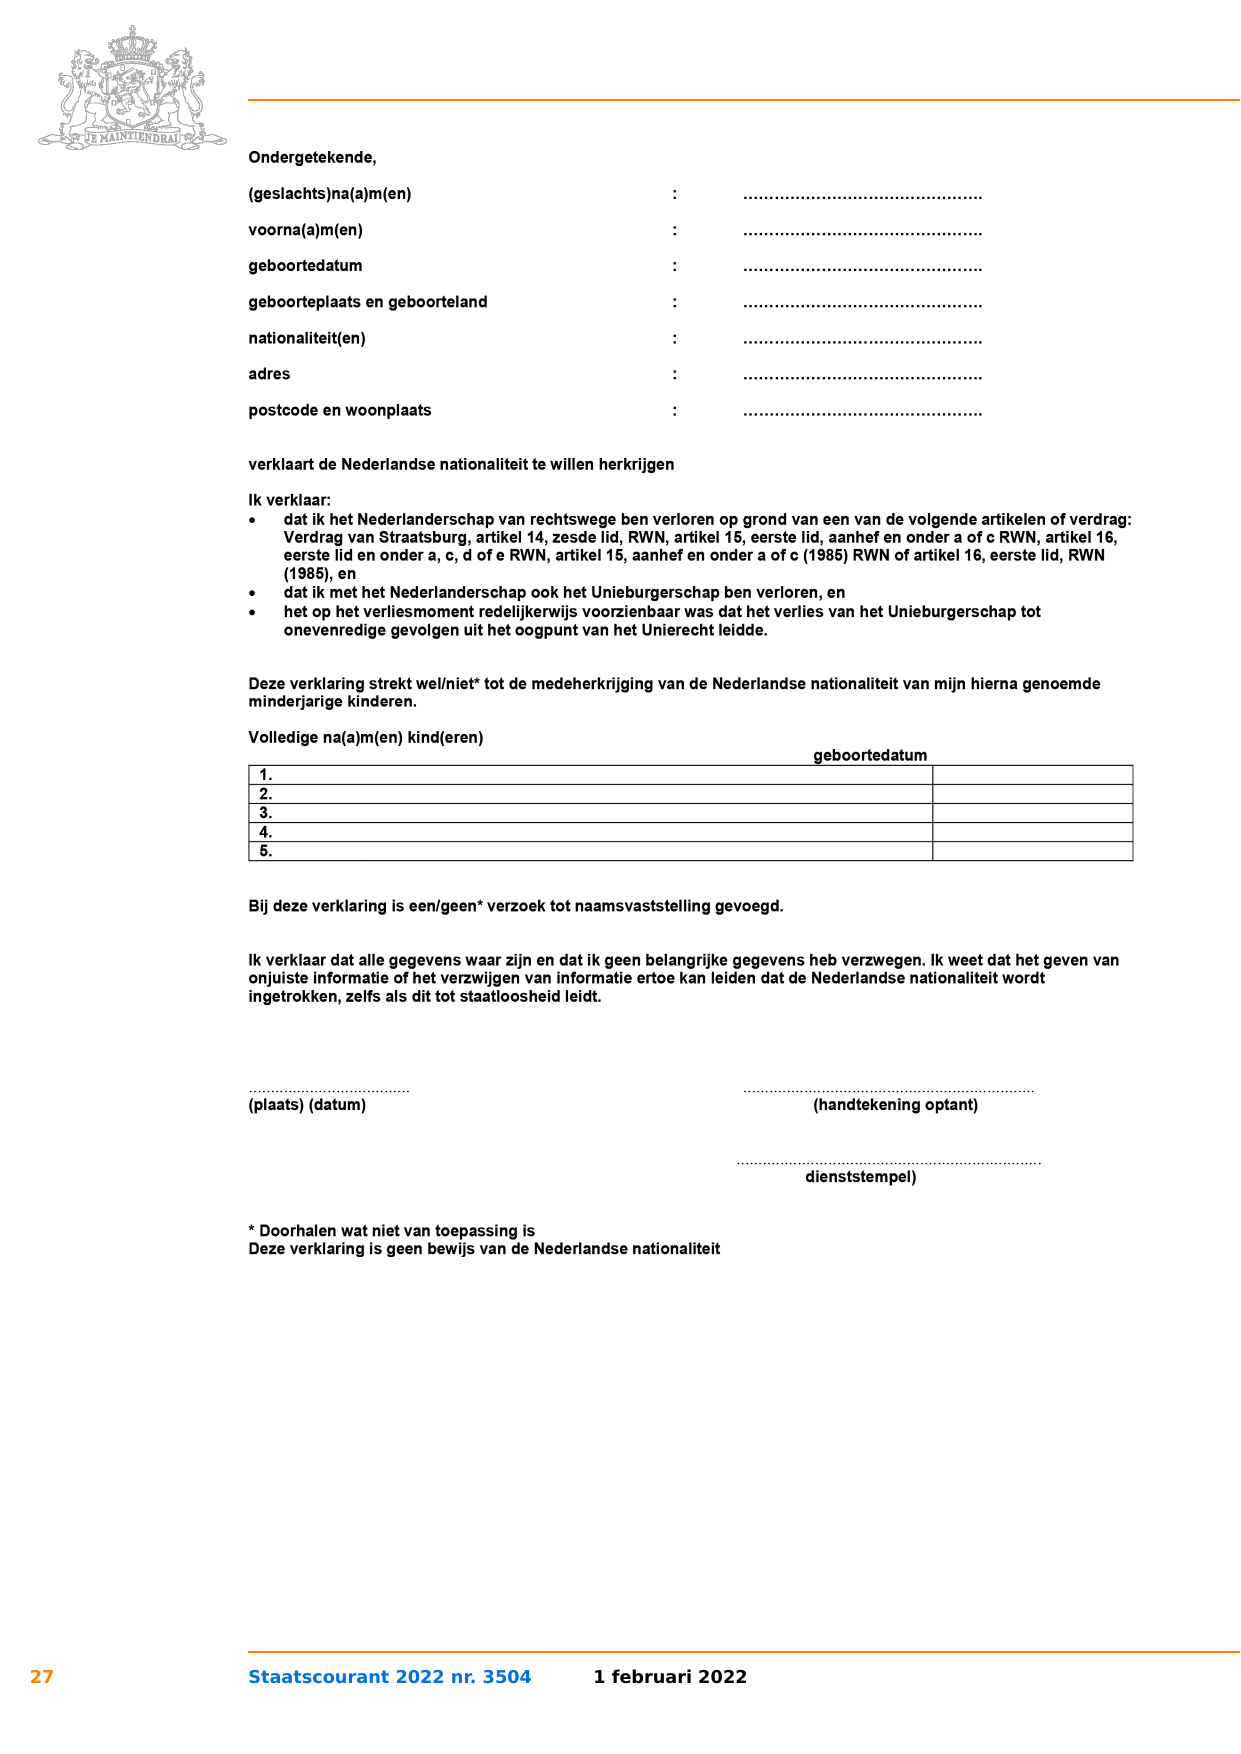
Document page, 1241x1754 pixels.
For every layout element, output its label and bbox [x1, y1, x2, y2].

picture [248, 151, 1134, 1257]
picture [38, 25, 227, 150]
